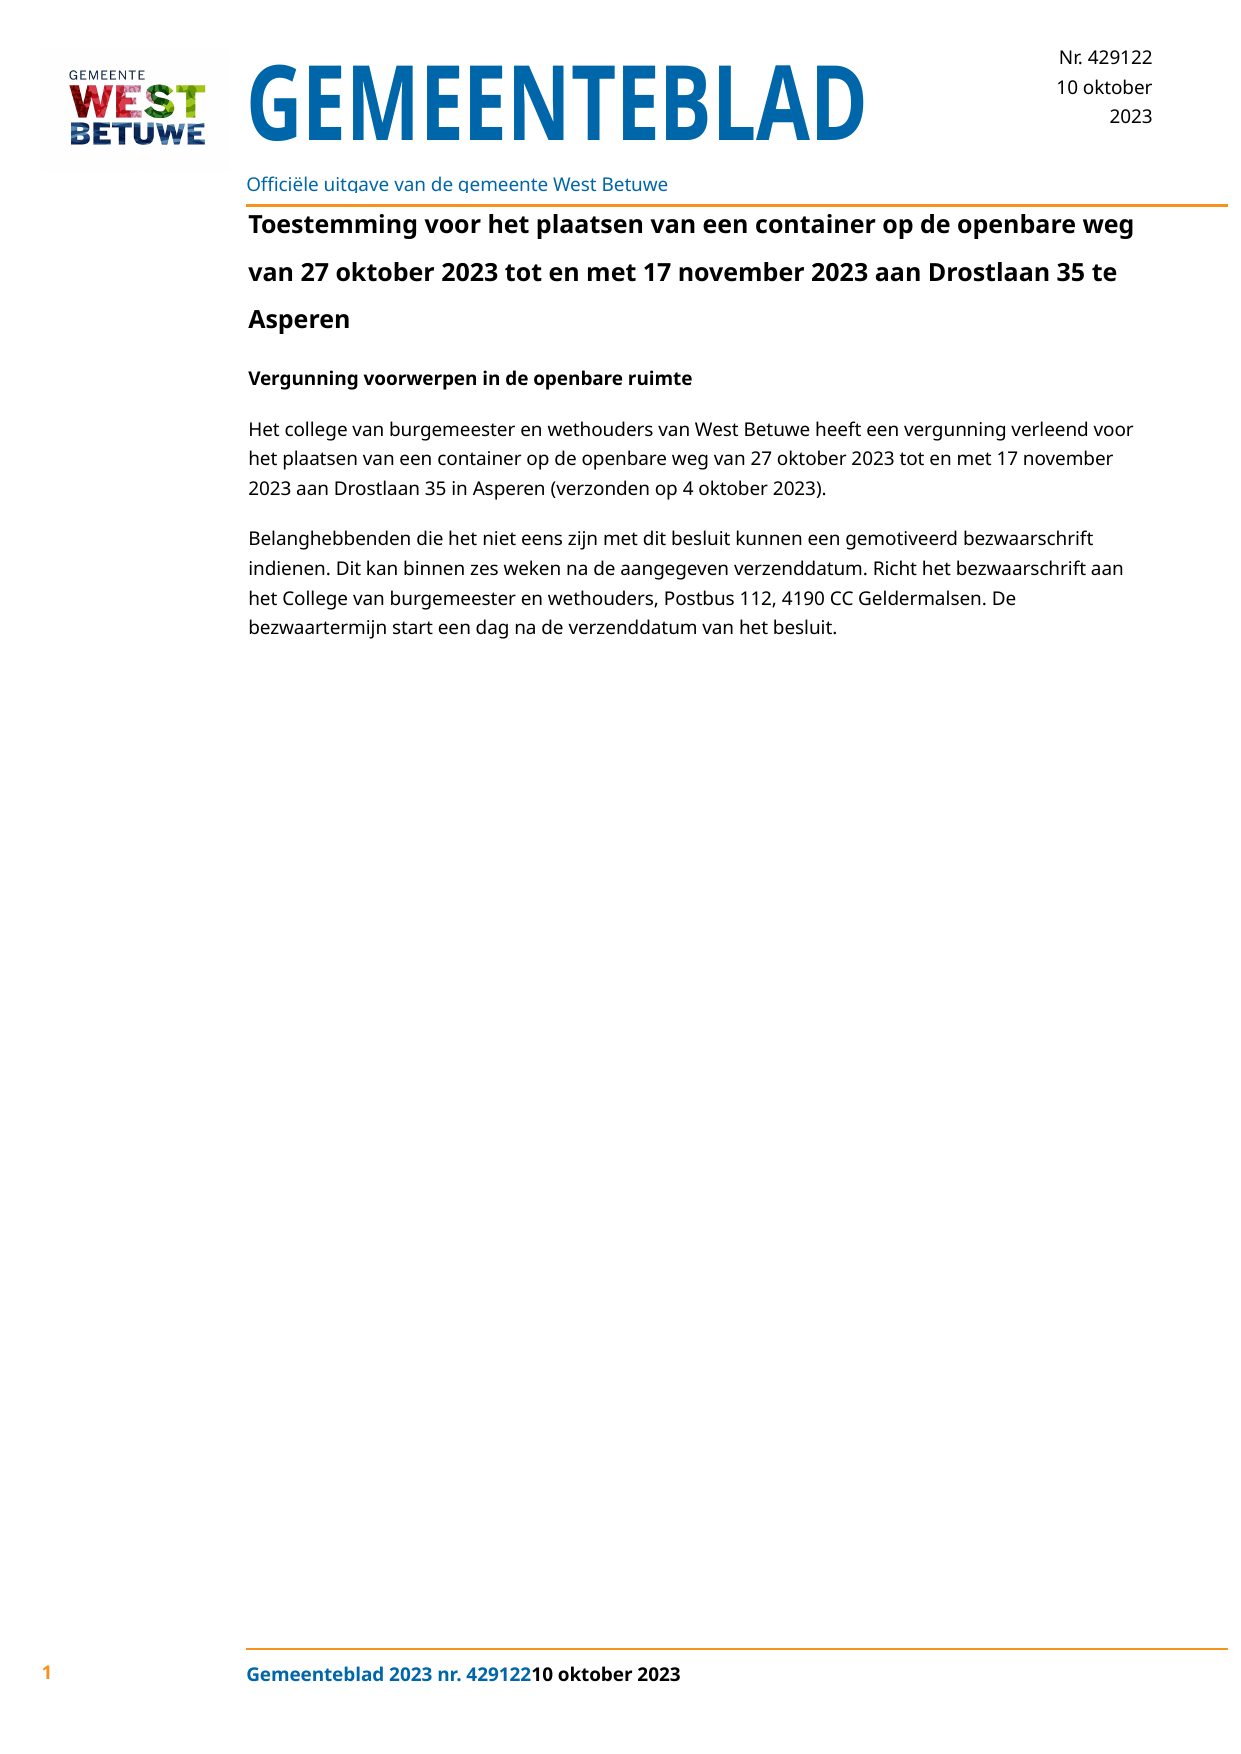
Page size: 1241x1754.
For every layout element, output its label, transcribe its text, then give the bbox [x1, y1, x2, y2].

text Vergunning voorwerpen in de openbare ruimte [248, 366, 1152, 391]
text Het college van burgemeester en wethouders van West Betuwe heeft een vergunning verleend voor het plaatsen van een container op de openbare weg van 27 oktober 2023 tot en met 17 november 2023 aan Drostlaan 35 in Asperen (verzonden op 4 oktober 2023). [248, 416, 1152, 501]
picture [41, 47, 231, 172]
text Belanghebbenden die het niet eens zijn met dit besluit kunnen een gemotiveerd bezwaarschrift indienen. Dit kan binnen zes weken na de aangegeven verzenddatum. Richt het bezwaarschrift aan het College van burgemeester en wethouders, Postbus 112, 4190 CC Geldermalsen. De bezwaartermijn start een dag na de verzenddatum van het besluit. [248, 526, 1152, 640]
text Toestemming voor het plaatsen van een container op de openbare weg van 27 oktober 2023 tot en met 17 november 2023 aan Drostlaan 35 te Asperen [248, 207, 1152, 336]
